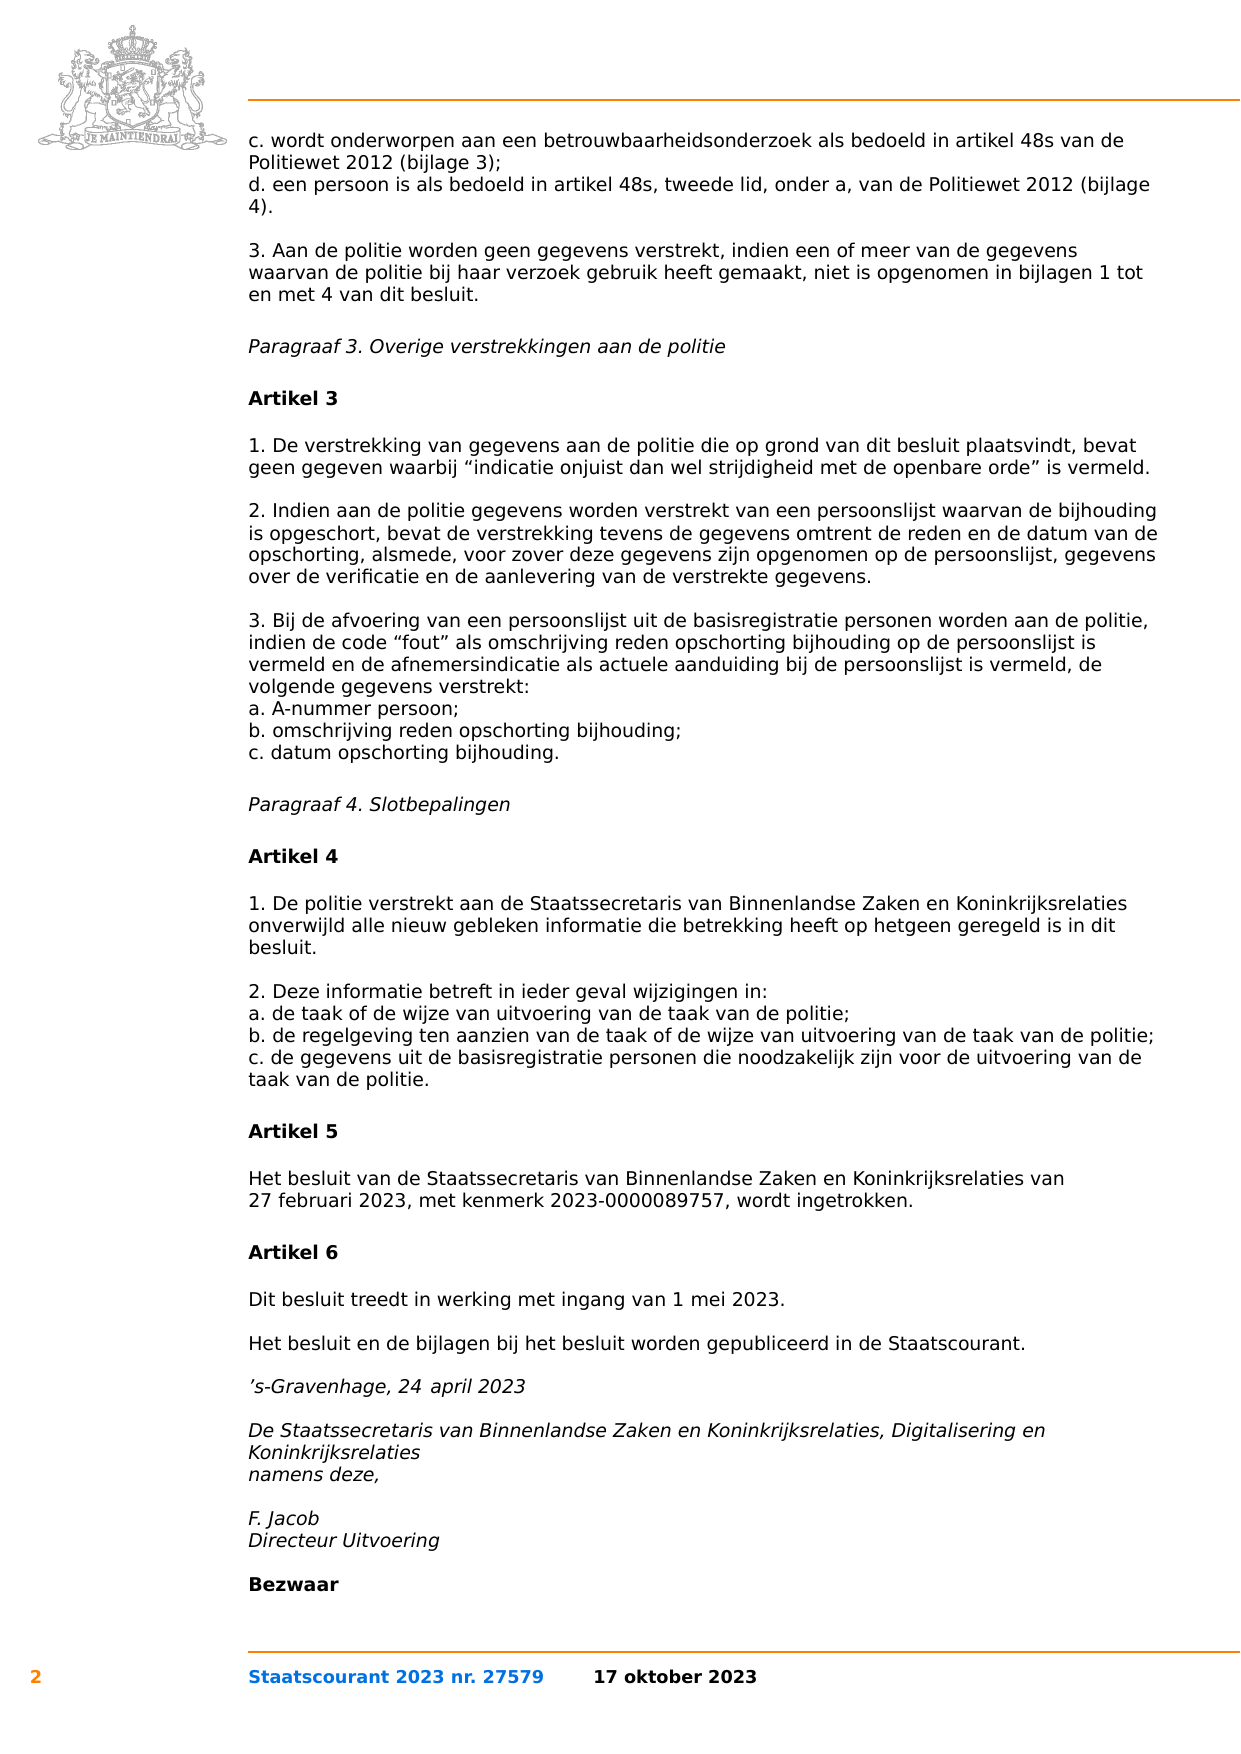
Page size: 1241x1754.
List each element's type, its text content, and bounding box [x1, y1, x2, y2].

text a. de taak of de wijze van uitvoering van de taak van de politie; [248, 1003, 1163, 1025]
text De Staatssecretaris van Binnenlandse Zaken en Koninkrijksrelaties, Digitalisering en Koninkrijksrelaties namens deze, F. Jacob Directeur Uitvoering [248, 1420, 1163, 1552]
text Bezwaar [248, 1574, 1163, 1596]
text a. A-nummer persoon; [248, 698, 1163, 720]
subtitle Artikel 5 [248, 1121, 1163, 1143]
subtitle Paragraaf 4. Slotbepalingen [248, 794, 1163, 816]
text Het besluit van de Staatssecretaris van Binnenlandse Zaken en Koninkrijksrelaties van 27 februari 2023, met kenmerk 2023-0000089757, wordt ingetrokken. [248, 1168, 1163, 1212]
text Het besluit en de bijlagen bij het besluit worden gepubliceerd in de Staatscourant. [248, 1332, 1163, 1354]
text c. wordt onderworpen aan een betrouwbaarheidsonderzoek als bedoeld in artikel 48s van de Politiewet 2012 (bijlage 3); [248, 130, 1163, 174]
text 1. De politie verstrekt aan de Staatssecretaris van Binnenlandse Zaken en Koninkrijksrelaties onverwijld alle nieuw gebleken informatie die betrekking heeft op hetgeen geregeld is in dit besluit. [248, 893, 1163, 959]
subtitle Artikel 3 [248, 388, 1163, 409]
subtitle Artikel 6 [248, 1242, 1163, 1264]
subtitle Paragraaf 3. Overige verstrekkingen aan de politie [248, 336, 1163, 358]
text Dit besluit treedt in werking met ingang van 1 mei 2023. [248, 1289, 1163, 1311]
text 3. Aan de politie worden geen gegevens verstrekt, indien een of meer van de gegevens waarvan de politie bij haar verzoek gebruik heeft gemaakt, niet is opgenomen in bijlagen 1 tot en met 4 van dit besluit. [248, 240, 1163, 306]
subtitle Artikel 4 [248, 846, 1163, 868]
text b. de regelgeving ten aanzien van de taak of de wijze van uitvoering van de taak van de politie; [248, 1025, 1163, 1047]
text c. de gegevens uit de basisregistratie personen die noodzakelijk zijn voor de uitvoering van de taak van de politie. [248, 1047, 1163, 1091]
text 2. Deze informatie betreft in ieder geval wijzigingen in: [248, 981, 1163, 1003]
text 1. De verstrekking van gegevens aan de politie die op grond van dit besluit plaatsvindt, bevat geen gegeven waarbij “indicatie onjuist dan wel strijdigheid met de openbare orde” is vermeld. [248, 434, 1163, 478]
text b. omschrijving reden opschorting bijhouding; [248, 720, 1163, 742]
text c. datum opschorting bijhouding. [248, 742, 1163, 764]
picture [38, 25, 227, 150]
text d. een persoon is als bedoeld in artikel 48s, tweede lid, onder a, van de Politiewet 2012 (bijlage 4). [248, 174, 1163, 218]
text ’s-Gravenhage, 24 april 2023 [248, 1376, 1163, 1398]
text 2. Indien aan de politie gegevens worden verstrekt van een persoonslijst waarvan de bijhouding is opgeschort, bevat de verstrekking tevens de gegevens omtrent de reden en de datum van de opschorting, alsmede, voor zover deze gegevens zijn opgenomen op de persoonslijst, gegevens over de verificatie en de aanlevering van de verstrekte gegevens. [248, 500, 1163, 588]
text 3. Bij de afvoering van een persoonslijst uit de basisregistratie personen worden aan de politie, indien de code “fout” als omschrijving reden opschorting bijhouding op de persoonslijst is vermeld en de afnemersindicatie als actuele aanduiding bij de persoonslijst is vermeld, de volgende gegevens verstrekt: [248, 610, 1163, 698]
